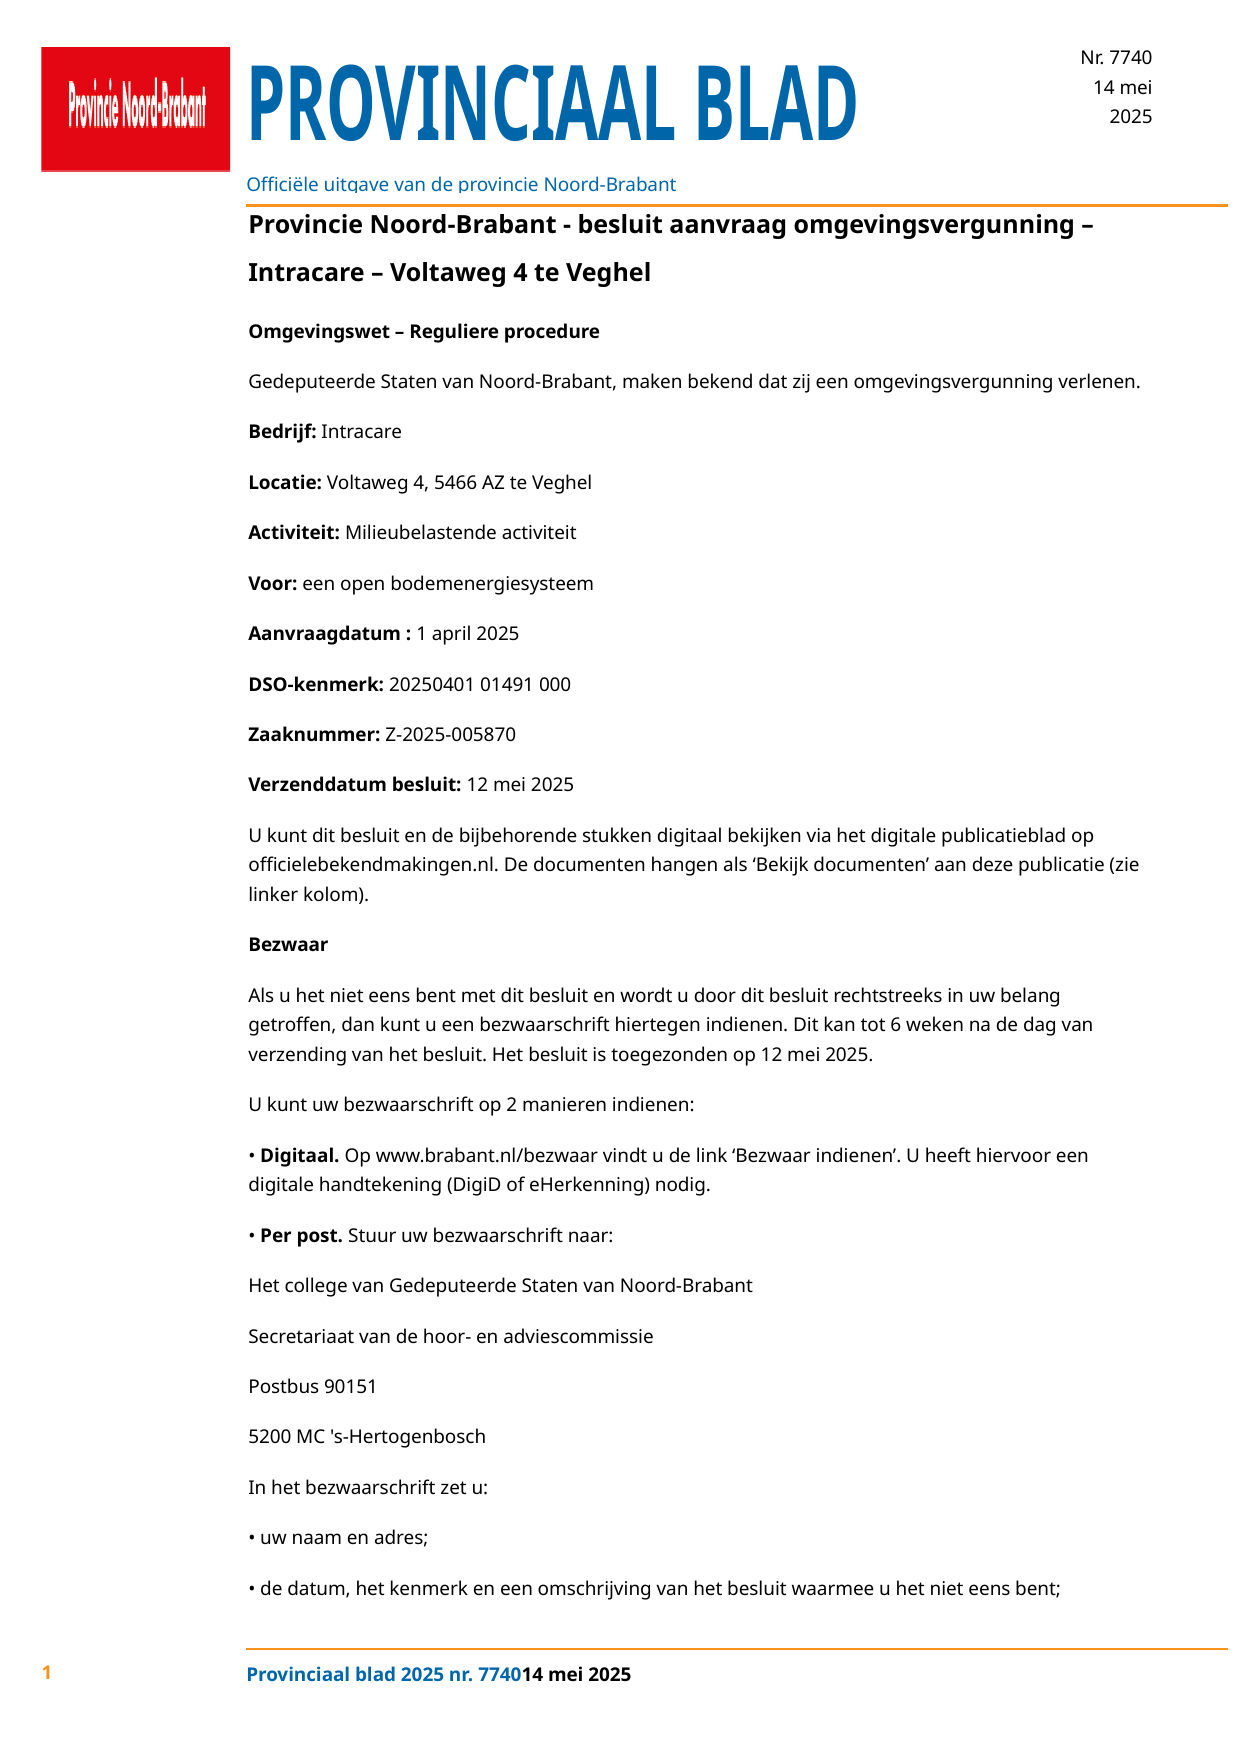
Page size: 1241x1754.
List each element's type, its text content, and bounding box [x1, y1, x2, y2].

text Omgevingswet – Reguliere procedure [248, 318, 1152, 344]
text Verzenddatum besluit: 12 mei 2025 [248, 772, 1152, 797]
text U kunt dit besluit en de bijbehorende stukken digitaal bekijken via het digitale publicatieblad op officielebekendmakingen.nl. De documenten hangen als ‘Bekijk documenten’ aan deze publicatie (zie linker kolom). [248, 822, 1152, 907]
text Secretariaat van de hoor- en adviescommissie [248, 1323, 1152, 1349]
text U kunt uw bezwaarschrift op 2 manieren indienen: [248, 1092, 1152, 1117]
text Provincie Noord-Brabant - besluit aanvraag omgevingsvergunning – Intracare – Voltaweg 4 te Veghel [248, 207, 1152, 288]
text • uw naam en adres; [248, 1524, 1152, 1550]
text Aanvraagdatum : 1 april 2025 [248, 620, 1152, 646]
text Locatie: Voltaweg 4, 5466 AZ te Veghel [248, 469, 1152, 495]
text 5200 MC 's‑Hertogenbosch [248, 1424, 1152, 1449]
text • Digitaal. Op www.brabant.nl/bezwaar vindt u de link ‘Bezwaar indienen’. U heeft hiervoor een digitale handtekening (DigiD of eHerkenning) nodig. [248, 1142, 1152, 1197]
text Zaaknummer: Z-2025-005870 [248, 721, 1152, 747]
text DSO-kenmerk: 20250401 01491 000 [248, 671, 1152, 697]
text In het bezwaarschrift zet u: [248, 1474, 1152, 1500]
text Het college van Gedeputeerde Staten van Noord-Brabant [248, 1272, 1152, 1298]
text • de datum, het kenmerk en een omschrijving van het besluit waarmee u het niet eens bent; [248, 1575, 1152, 1601]
picture [41, 47, 231, 172]
text Bedrijf: Intracare [248, 419, 1152, 444]
text • Per post. Stuur uw bezwaarschrift naar: [248, 1222, 1152, 1248]
text Gedeputeerde Staten van Noord-Brabant, maken bekend dat zij een omgevingsvergunning verlenen. [248, 368, 1152, 394]
text Als u het niet eens bent met dit besluit en wordt u door dit besluit rechtstreeks in uw belang getroffen, dan kunt u een bezwaarschrift hiertegen indienen. Dit kan tot 6 weken na de dag van verzending van het besluit. Het besluit is toegezonden op 12 mei 2025. [248, 982, 1152, 1067]
text Bezwaar [248, 932, 1152, 957]
text Postbus 90151 [248, 1373, 1152, 1399]
text Voor: een open bodemenergiesysteem [248, 570, 1152, 596]
text Activiteit: Milieubelastende activiteit [248, 519, 1152, 545]
